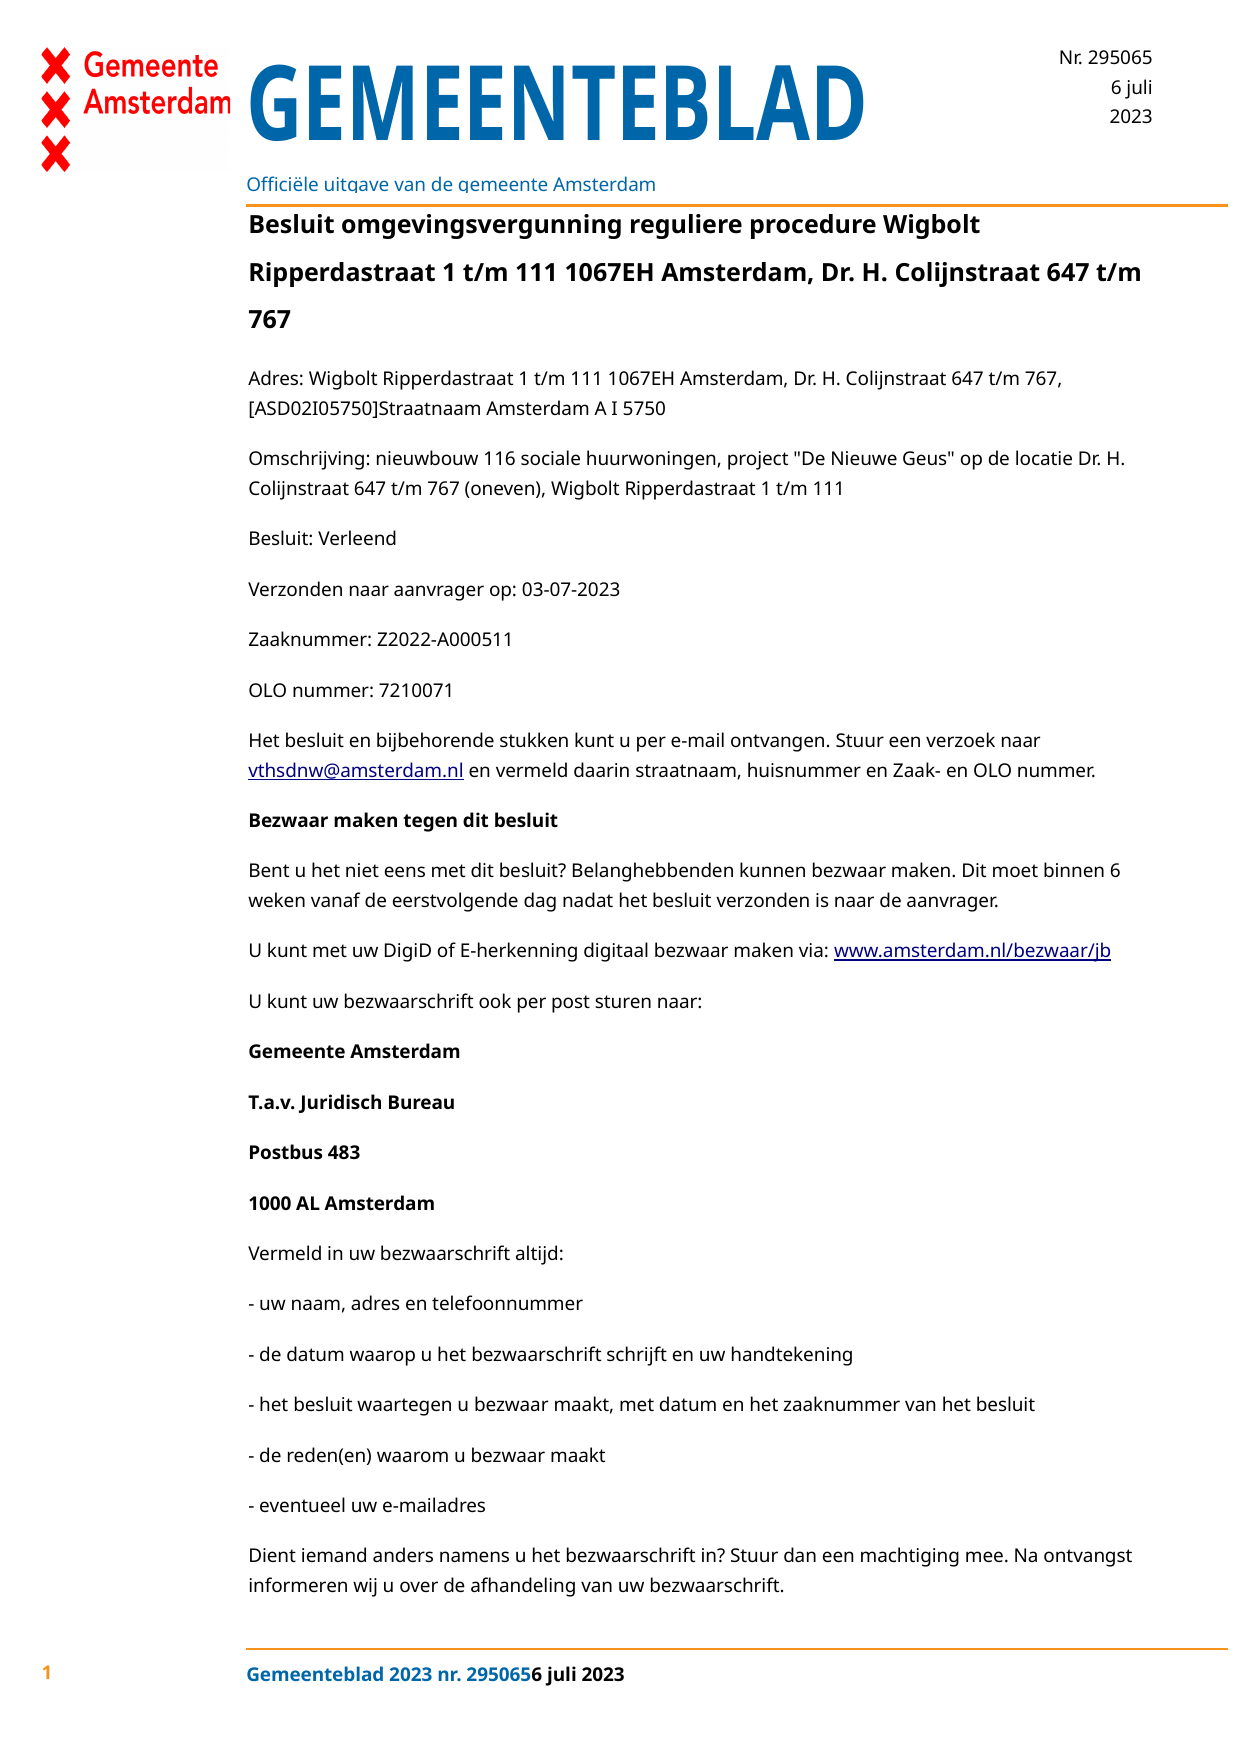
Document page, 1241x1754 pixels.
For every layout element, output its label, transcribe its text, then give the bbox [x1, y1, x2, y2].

text Verzonden naar aanvrager op: 03-07-2023 [248, 576, 1152, 602]
text Postbus 483 [248, 1139, 1152, 1165]
text Adres: Wigbolt Ripperdastraat 1 t/m 111 1067EH Amsterdam, Dr. H. Colijnstraat 647 t/m 767, [ASD02I05750]Straatnaam Amsterdam A I 5750 [248, 366, 1152, 421]
text 1000 AL Amsterdam [248, 1190, 1152, 1215]
text Gemeente Amsterdam [248, 1038, 1152, 1064]
text - uw naam, adres en telefoonnummer [248, 1291, 1152, 1316]
text Zaaknummer: Z2022-A000511 [248, 626, 1152, 652]
text T.a.v. Juridisch Bureau [248, 1089, 1152, 1114]
text Dient iemand anders namens u het bezwaarschrift in? Stuur dan een machtiging mee. Na ontvangst informeren wij u over de afhandeling van uw bezwaarschrift. [248, 1543, 1152, 1598]
text Omschrijving: nieuwbouw 116 sociale huurwoningen, project "De Nieuwe Geus" op de locatie Dr. H. Colijnstraat 647 t/m 767 (oneven), Wigbolt Ripperdastraat 1 t/m 111 [248, 446, 1152, 501]
text Vermeld in uw bezwaarschrift altijd: [248, 1240, 1152, 1266]
text - eventueel uw e-mailadres [248, 1492, 1152, 1518]
text Besluit omgevingsvergunning reguliere procedure Wigbolt Ripperdastraat 1 t/m 111 1067EH Amsterdam, Dr. H. Colijnstraat 647 t/m 767 [248, 207, 1152, 336]
text - de reden(en) waarom u bezwaar maakt [248, 1442, 1152, 1467]
text Besluit: Verleend [248, 526, 1152, 551]
text U kunt met uw DigiD of E-herkenning digitaal bezwaar maken via: www.amsterdam.nl/bezwaar/jb [248, 938, 1152, 963]
picture [41, 47, 231, 172]
text OLO nummer: 7210071 [248, 677, 1152, 702]
text Het besluit en bijbehorende stukken kunt u per e-mail ontvangen. Stuur een verzoek naar vthsdnw@amsterdam.nl en vermeld daarin straatnaam, huisnummer en Zaak- en OLO nummer. [248, 727, 1152, 782]
text U kunt uw bezwaarschrift ook per post sturen naar: [248, 988, 1152, 1014]
text Bent u het niet eens met dit besluit? Belanghebbenden kunnen bezwaar maken. Dit moet binnen 6 weken vanaf de eerstvolgende dag nadat het besluit verzonden is naar de aanvrager. [248, 858, 1152, 913]
text Bezwaar maken tegen dit besluit [248, 807, 1152, 833]
text - de datum waarop u het bezwaarschrift schrijft en uw handtekening [248, 1341, 1152, 1367]
text - het besluit waartegen u bezwaar maakt, met datum en het zaaknummer van het besluit [248, 1391, 1152, 1417]
